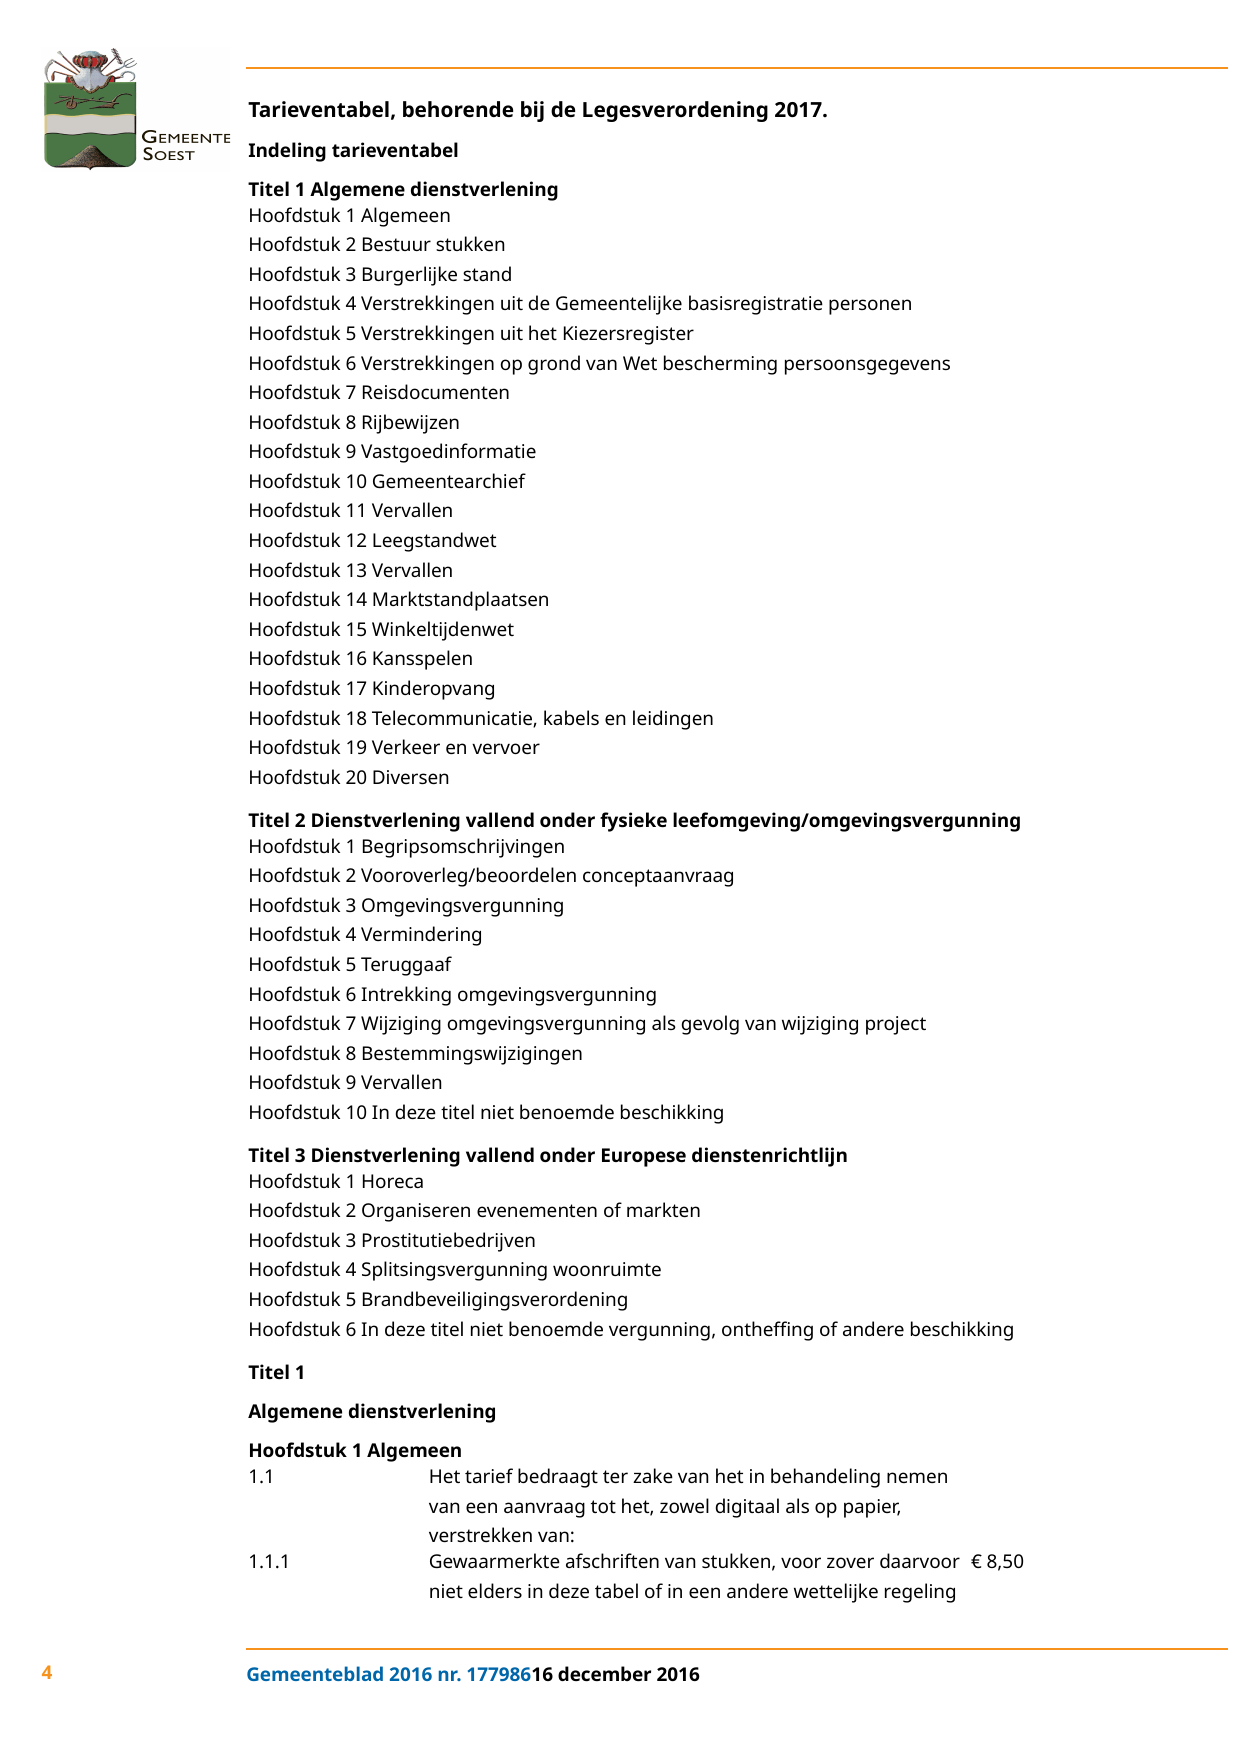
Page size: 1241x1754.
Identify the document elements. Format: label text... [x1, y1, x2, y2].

text Hoofdstuk 2 Bestuur stukken [248, 231, 1152, 257]
text Hoofdstuk 20 Diversen [248, 764, 1152, 790]
text Hoofdstuk 1 Begripsomschrijvingen [248, 833, 1152, 858]
text Hoofdstuk 4 Verstrekkingen uit de Gemeentelijke basisregistratie personen [248, 291, 1152, 316]
text Hoofdstuk 8 Bestemmingswijzigingen [248, 1040, 1152, 1066]
text Titel 1 Algemene dienstverlening [248, 176, 1152, 202]
text Titel 2 Dienstverlening vallend onder fysieke leefomgeving/omgevingsvergunning [248, 807, 1152, 833]
text Indeling tarieventabel [248, 137, 1152, 163]
text Tarieventabel, behorende bij de Legesverordening 2017. [248, 95, 1152, 123]
table_header [971, 1463, 1152, 1548]
text Hoofdstuk 19 Verkeer en vervoer [248, 734, 1152, 760]
text Titel 3 Dienstverlening vallend onder Europese dienstenrichtlijn [248, 1142, 1152, 1168]
text Hoofdstuk 3 Omgevingsvergunning [248, 892, 1152, 918]
text Hoofdstuk 5 Teruggaaf [248, 951, 1152, 977]
text Hoofdstuk 10 Gemeentearchief [248, 468, 1152, 494]
text Hoofdstuk 1 Algemeen [248, 1437, 1152, 1463]
table_header Het tarief bedraagt ter zake van het in behandeling nemen van een aanvraag tot het, zowel digitaal als op papier, verstrekken van: [429, 1463, 971, 1548]
picture [41, 47, 231, 172]
text Hoofdstuk 6 In deze titel niet benoemde vergunning, ontheffing of andere beschikking [248, 1316, 1152, 1342]
text Hoofdstuk 15 Winkeltijdenwet [248, 616, 1152, 642]
text Hoofdstuk 8 Rijbewijzen [248, 409, 1152, 435]
text Hoofdstuk 13 Vervallen [248, 557, 1152, 583]
text Hoofdstuk 2 Organiseren evenementen of markten [248, 1197, 1152, 1223]
text Hoofdstuk 3 Burgerlijke stand [248, 261, 1152, 287]
text Algemene dienstverlening [248, 1398, 1152, 1424]
text Hoofdstuk 1 Algemeen [248, 202, 1152, 228]
text Hoofdstuk 9 Vervallen [248, 1069, 1152, 1095]
text Hoofdstuk 14 Marktstandplaatsen [248, 586, 1152, 612]
text Hoofdstuk 2 Vooroverleg/beoordelen conceptaanvraag [248, 862, 1152, 888]
text Hoofdstuk 7 Reisdocumenten [248, 379, 1152, 405]
text Hoofdstuk 4 Vermindering [248, 922, 1152, 947]
text Hoofdstuk 11 Vervallen [248, 498, 1152, 523]
text Hoofdstuk 4 Splitsingsvergunning woonruimte [248, 1257, 1152, 1282]
text Hoofdstuk 3 Prostitutiebedrijven [248, 1227, 1152, 1253]
text Hoofdstuk 7 Wijziging omgevingsvergunning als gevolg van wijziging project [248, 1010, 1152, 1036]
text Hoofdstuk 5 Brandbeveiligingsverordening [248, 1286, 1152, 1312]
text Hoofdstuk 17 Kinderopvang [248, 675, 1152, 701]
text Hoofdstuk 6 Intrekking omgevingsvergunning [248, 981, 1152, 1006]
text Hoofdstuk 10 In deze titel niet benoemde beschikking [248, 1099, 1152, 1125]
text Hoofdstuk 18 Telecommunicatie, kabels en leidingen [248, 705, 1152, 731]
table_cell 1.1.1 [248, 1548, 429, 1603]
text Hoofdstuk 16 Kansspelen [248, 646, 1152, 671]
table_cell Gewaarmerkte afschriften van stukken, voor zover daarvoor niet elders in deze tabel of in een andere wettelijke regeling [429, 1548, 971, 1603]
text Hoofdstuk 9 Vastgoedinformatie [248, 438, 1152, 464]
text Hoofdstuk 1 Horeca [248, 1168, 1152, 1194]
text Hoofdstuk 6 Verstrekkingen op grond van Wet bescherming persoonsgegevens [248, 350, 1152, 376]
text Titel 1 [248, 1359, 1152, 1385]
table_header 1.1 [248, 1463, 429, 1548]
text Hoofdstuk 12 Leegstandwet [248, 527, 1152, 553]
table_cell € 8,50 [971, 1548, 1152, 1603]
text Hoofdstuk 5 Verstrekkingen uit het Kiezersregister [248, 320, 1152, 346]
